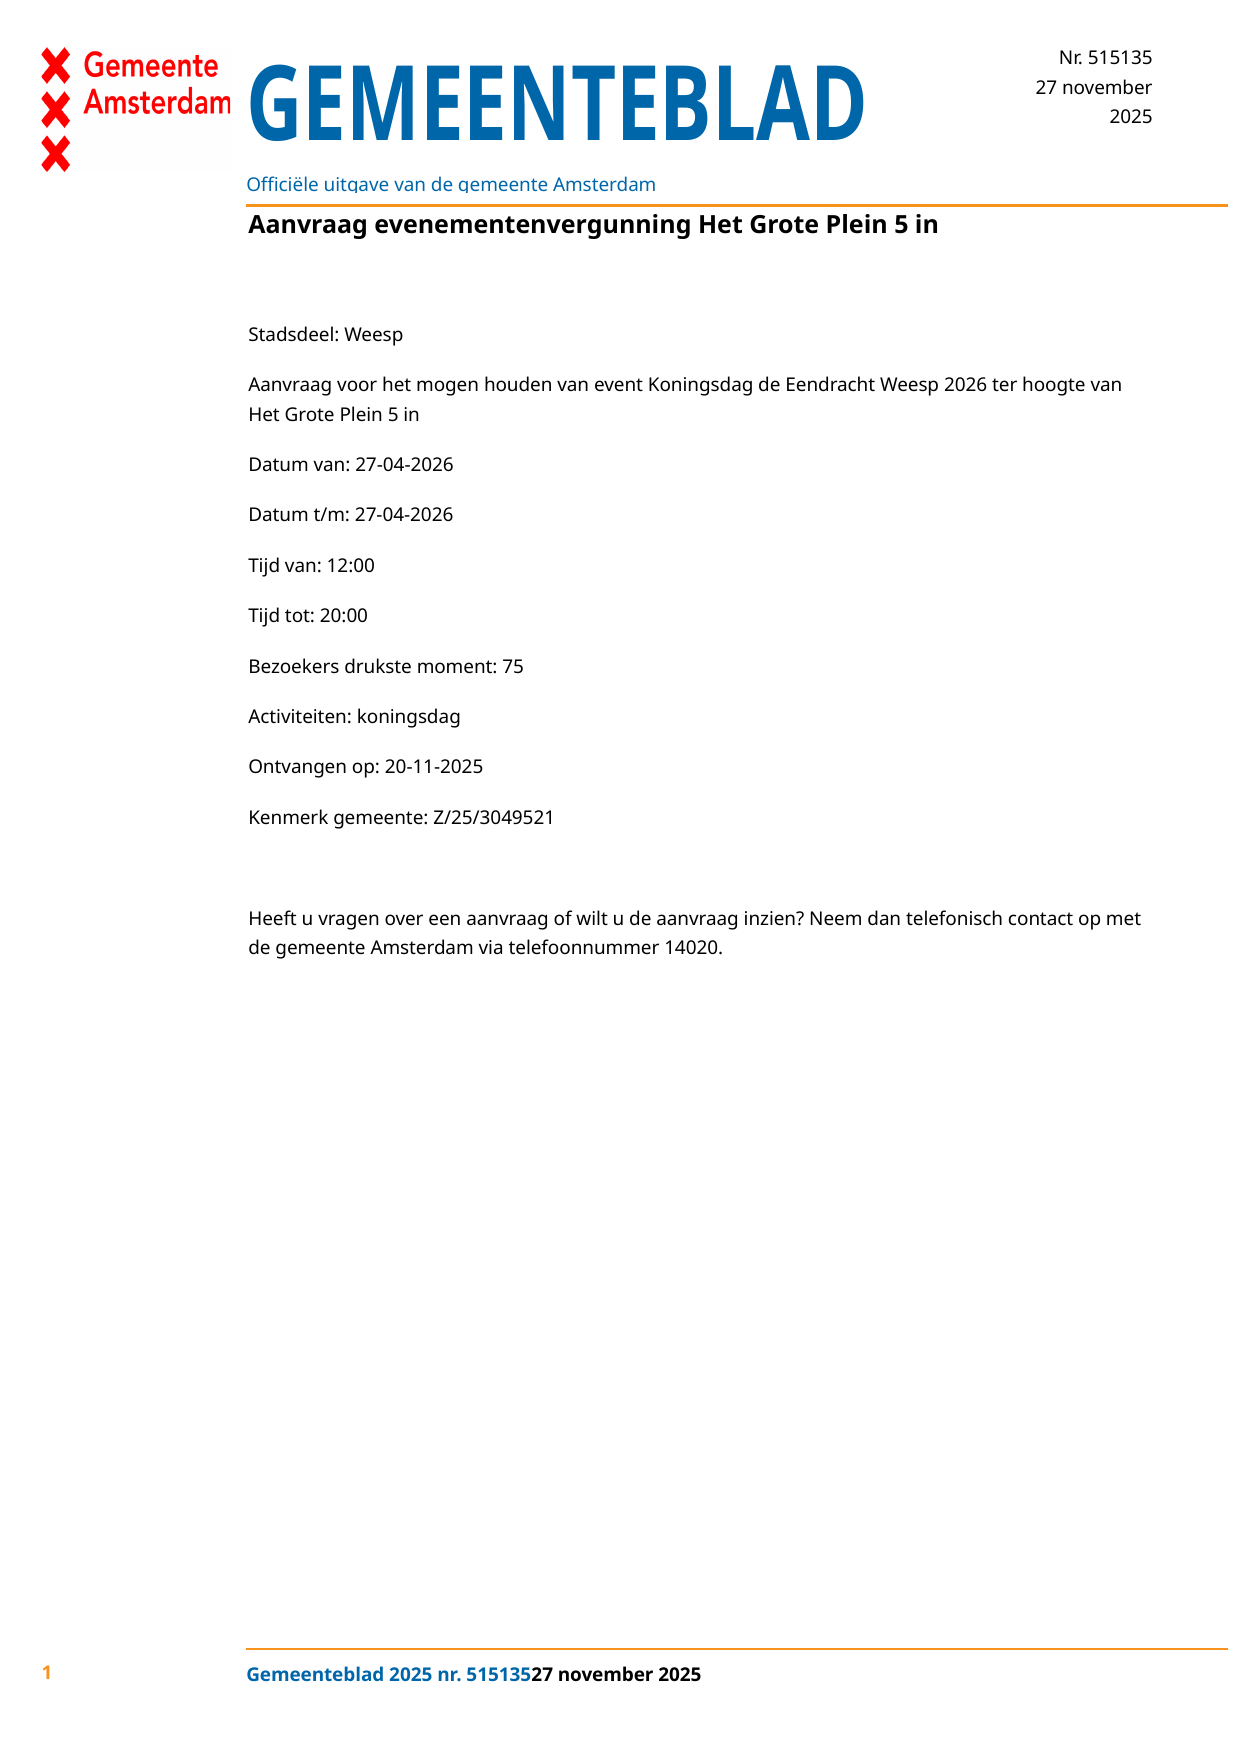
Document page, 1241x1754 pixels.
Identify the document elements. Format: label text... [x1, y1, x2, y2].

text Ontvangen op: 20-11-2025 [248, 754, 1152, 779]
text Datum van: 27-04-2026 [248, 451, 1152, 477]
text Datum t/m: 27-04-2026 [248, 502, 1152, 527]
text Bezoekers drukste moment: 75 [248, 653, 1152, 678]
text Aanvraag voor het mogen houden van event Koningsdag de Eendracht Weesp 2026 ter hoogte van Het Grote Plein 5 in [248, 371, 1152, 426]
text Tijd van: 12:00 [248, 552, 1152, 578]
picture [41, 47, 231, 172]
text Kenmerk gemeente: Z/25/3049521 [248, 804, 1152, 830]
text Tijd tot: 20:00 [248, 602, 1152, 628]
text Activiteiten: koningsdag [248, 703, 1152, 729]
text Aanvraag evenementenvergunning Het Grote Plein 5 in [248, 207, 1152, 241]
text Stadsdeel: Weesp [248, 321, 1152, 346]
text Heeft u vragen over een aanvraag of wilt u de aanvraag inzien? Neem dan telefonisch contact op met de gemeente Amsterdam via telefoonnummer 14020. [248, 905, 1152, 960]
